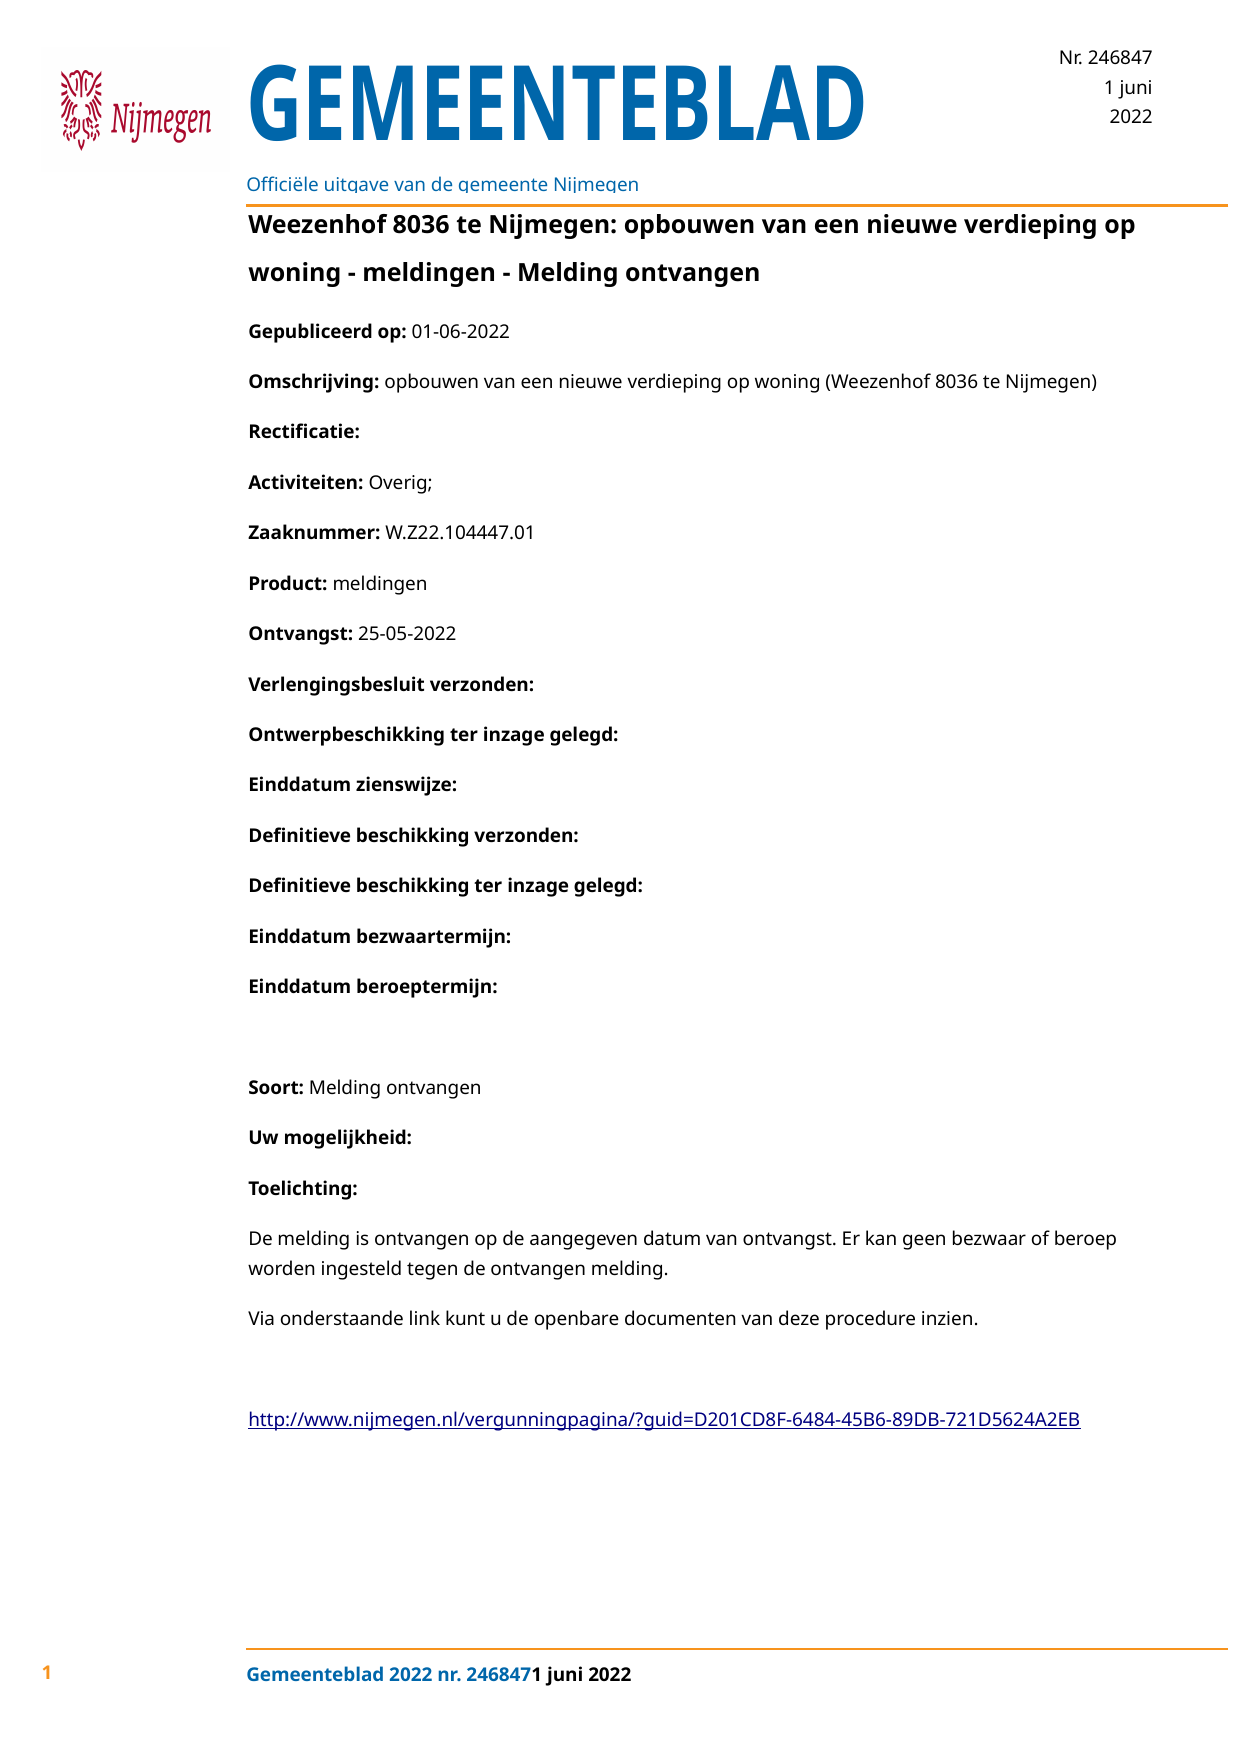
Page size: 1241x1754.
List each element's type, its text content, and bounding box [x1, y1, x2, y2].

text Definitieve beschikking verzonden: [248, 822, 1152, 848]
text De melding is ontvangen op de aangegeven datum van ontvangst. Er kan geen bezwaar of beroep worden ingesteld tegen de ontvangen melding. [248, 1225, 1152, 1281]
text Einddatum zienswijze: [248, 772, 1152, 797]
text Einddatum bezwaartermijn: [248, 923, 1152, 949]
text Soort: Melding ontvangen [248, 1074, 1152, 1100]
text Uw mogelijkheid: [248, 1124, 1152, 1150]
text Zaaknummer: W.Z22.104447.01 [248, 519, 1152, 545]
text http://www.nijmegen.nl/vergunningpagina/?guid=D201CD8F-6484-45B6-89DB-721D5624A2EB [248, 1406, 1152, 1432]
picture [41, 47, 231, 172]
text Ontvangst: 25-05-2022 [248, 620, 1152, 646]
text Definitieve beschikking ter inzage gelegd: [248, 872, 1152, 898]
text Rectificatie: [248, 419, 1152, 444]
text Ontwerpbeschikking ter inzage gelegd: [248, 721, 1152, 747]
text Product: meldingen [248, 570, 1152, 596]
text Omschrijving: opbouwen van een nieuwe verdieping op woning (Weezenhof 8036 te Nijmegen) [248, 368, 1152, 394]
text Einddatum beroeptermijn: [248, 973, 1152, 999]
text Toelichting: [248, 1175, 1152, 1201]
text Verlengingsbesluit verzonden: [248, 671, 1152, 697]
text Weezenhof 8036 te Nijmegen: opbouwen van een nieuwe verdieping op woning - meldingen - Melding ontvangen [248, 207, 1152, 288]
text Gepubliceerd op: 01-06-2022 [248, 318, 1152, 344]
text Activiteiten: Overig; [248, 469, 1152, 495]
text Via onderstaande link kunt u de openbare documenten van deze procedure inzien. [248, 1305, 1152, 1331]
